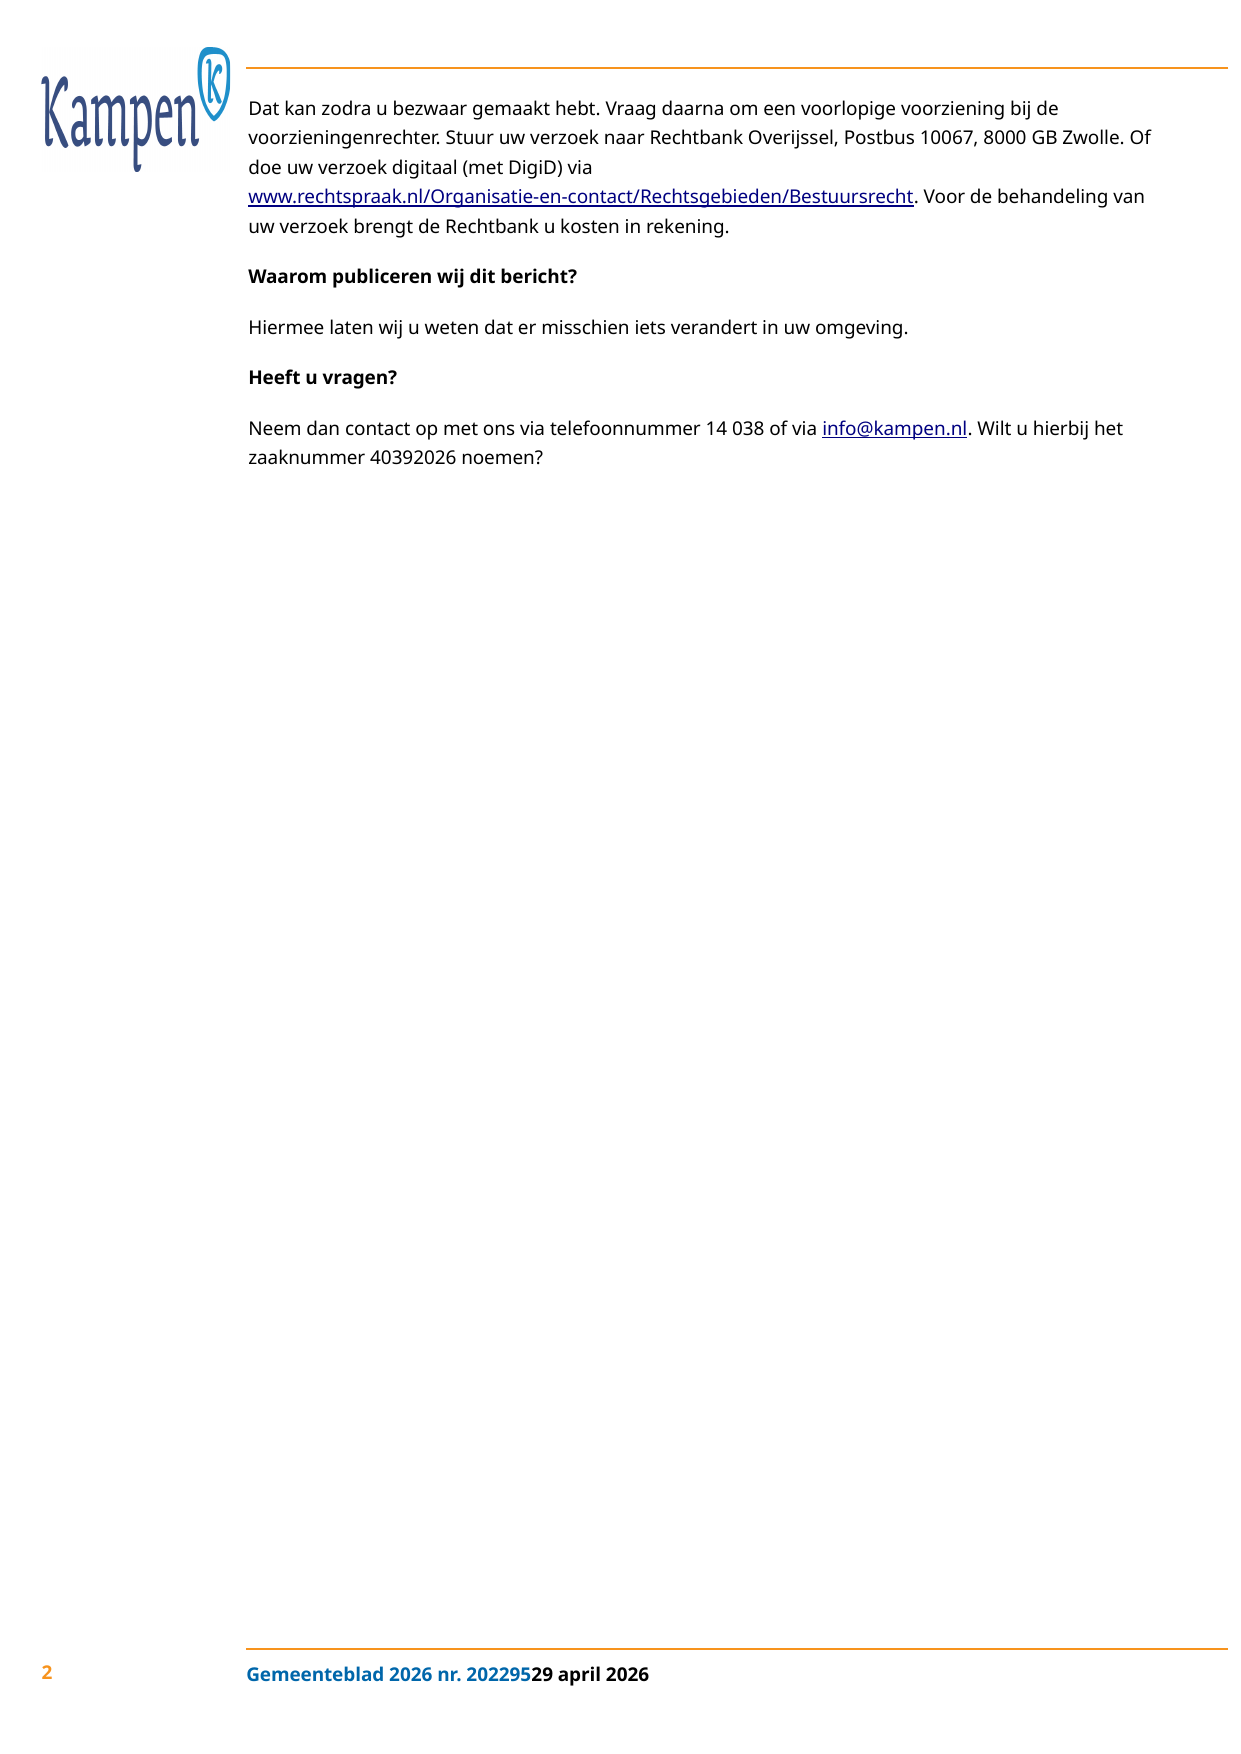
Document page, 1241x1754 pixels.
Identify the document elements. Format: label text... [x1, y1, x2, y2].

picture [41, 47, 231, 172]
text Hiermee laten wij u weten dat er misschien iets verandert in uw omgeving. [248, 314, 1152, 340]
text Heeft u vragen? [248, 364, 1152, 390]
text Dat kan zodra u bezwaar gemaakt hebt. Vraag daarna om een voorlopige voorziening bij de voorzieningenrechter. Stuur uw verzoek naar Rechtbank Overijssel, Postbus 10067, 8000 GB Zwolle. Of doe uw verzoek digitaal (met DigiD) via www.rechtspraak.nl/Organisatie-en-contact/Rechtsgebieden/Bestuursrecht. Voor de behandeling van uw verzoek brengt de Rechtbank u kosten in rekening. [248, 95, 1152, 239]
text Neem dan contact op met ons via telefoonnummer 14 038 of via info@kampen.nl. Wilt u hierbij het zaaknummer 40392026 noemen? [248, 415, 1152, 470]
text Waarom publiceren wij dit bericht? [248, 263, 1152, 289]
